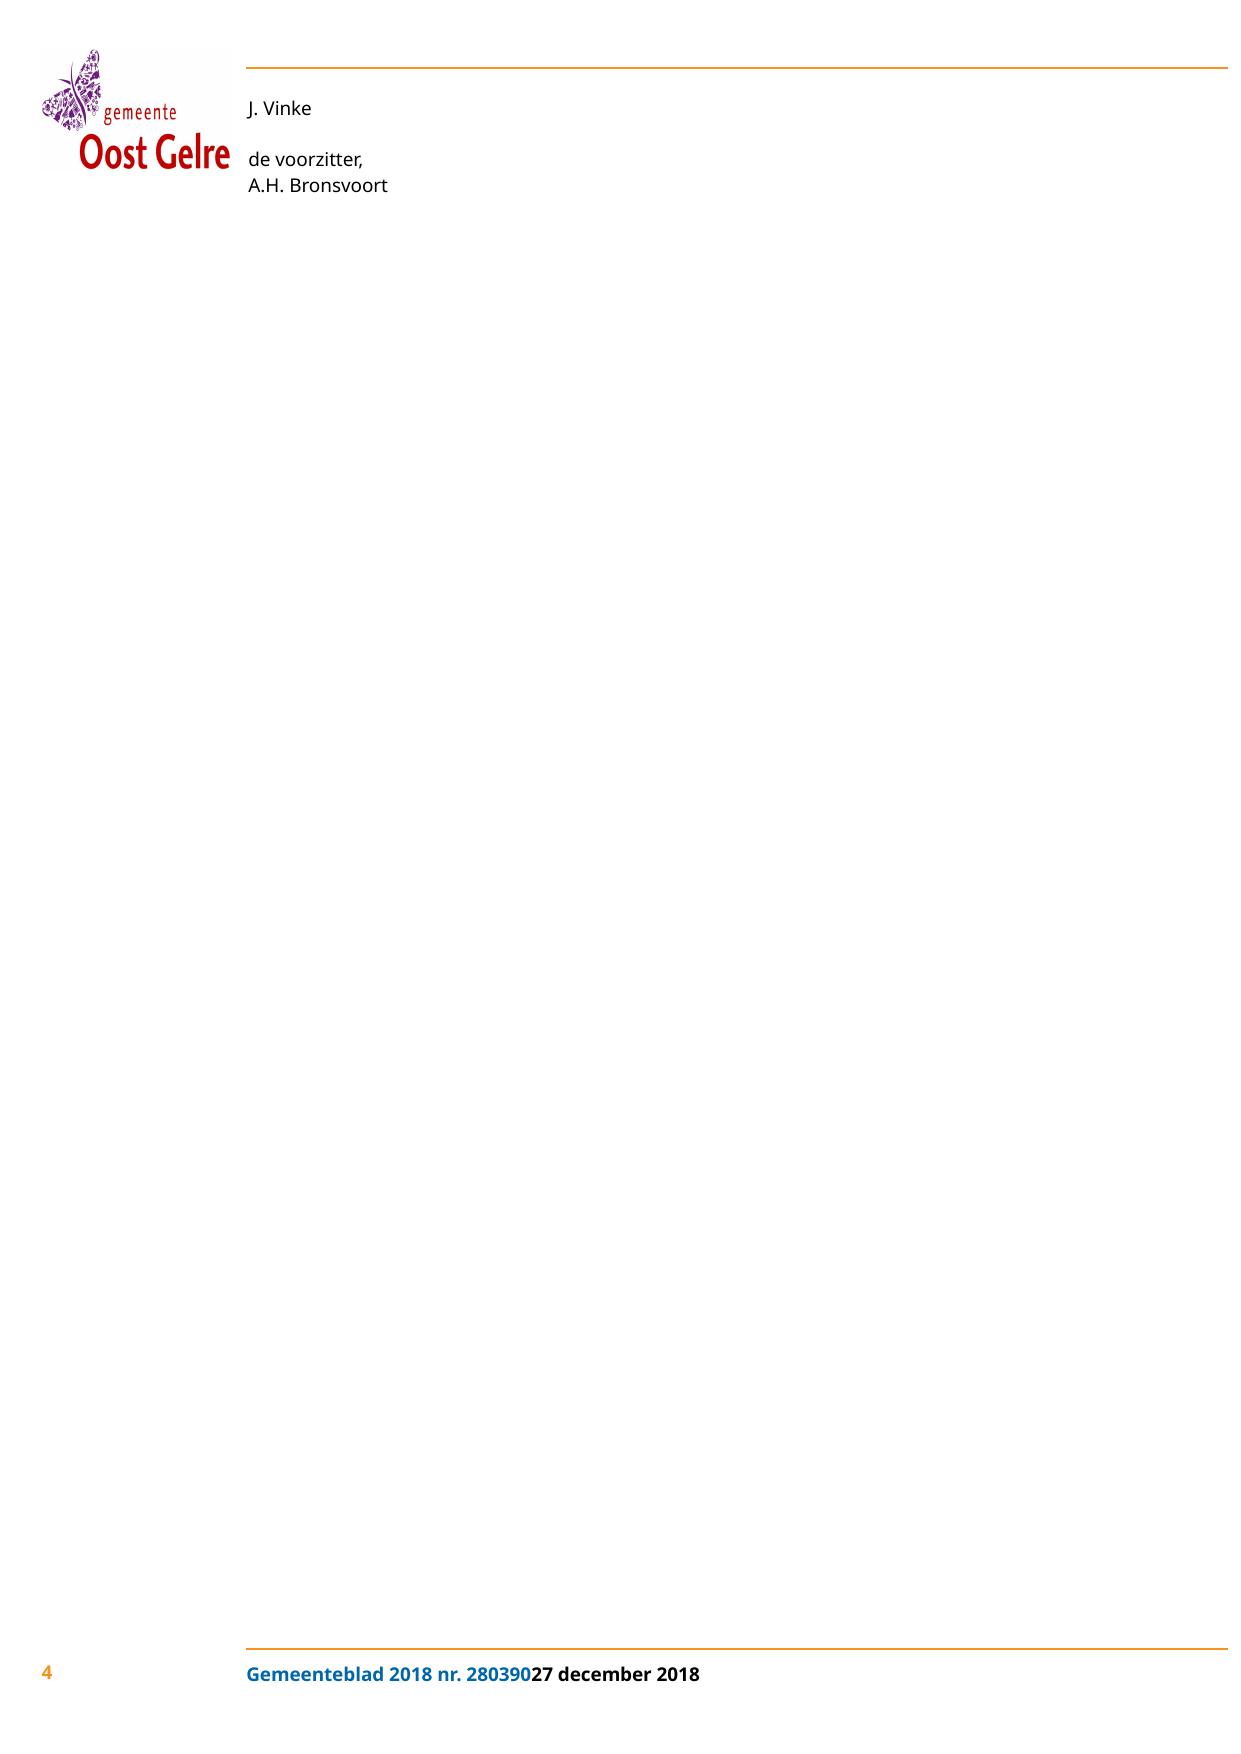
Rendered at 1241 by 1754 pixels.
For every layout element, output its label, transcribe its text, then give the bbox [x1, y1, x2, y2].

text de voorzitter, [248, 146, 1152, 172]
text J. Vinke [248, 95, 1152, 121]
text A.H. Bronsvoort [248, 172, 1152, 198]
picture [41, 47, 231, 172]
